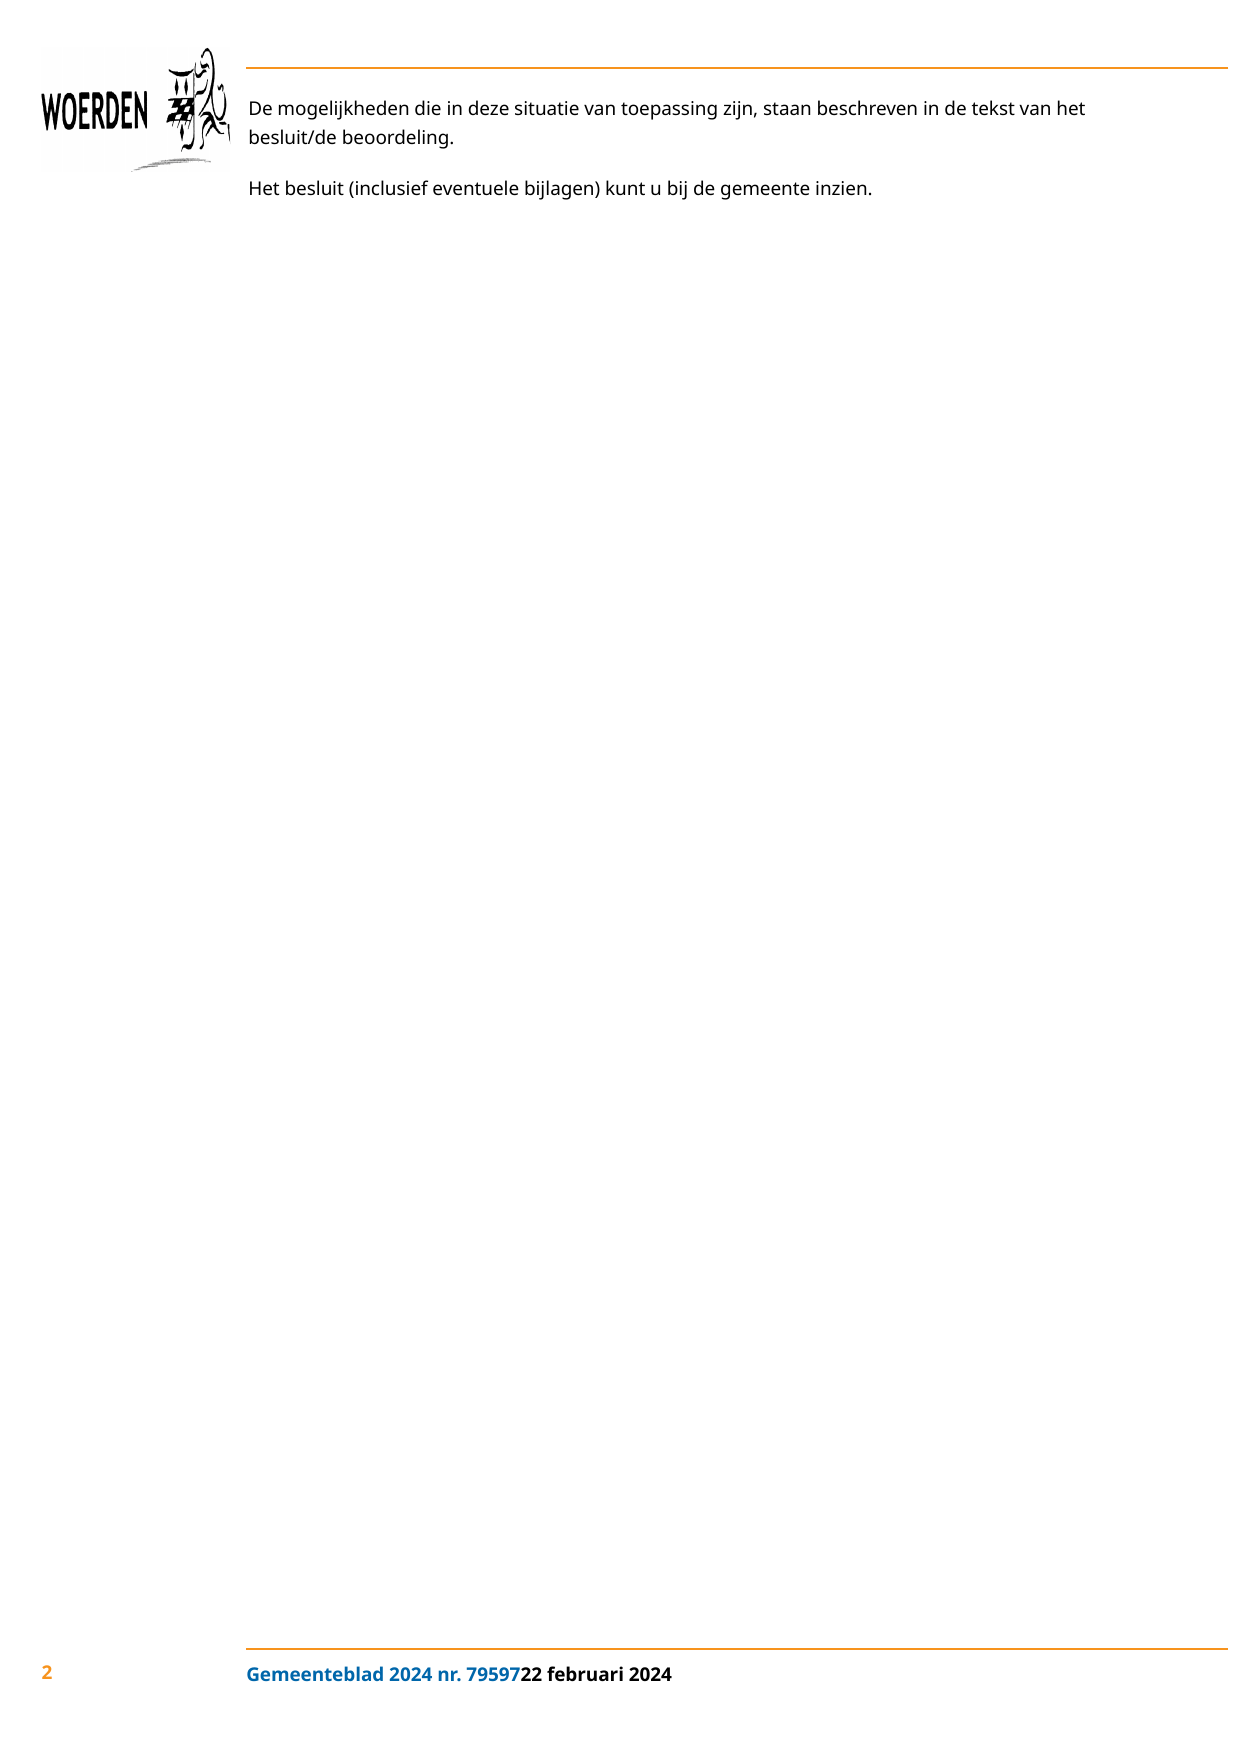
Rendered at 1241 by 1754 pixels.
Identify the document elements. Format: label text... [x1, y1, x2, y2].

text Het besluit (inclusief eventuele bijlagen) kunt u bij de gemeente inzien. [248, 175, 1152, 201]
picture [41, 47, 231, 172]
text De mogelijkheden die in deze situatie van toepassing zijn, staan beschreven in de tekst van het besluit/de beoordeling. [248, 95, 1152, 150]
